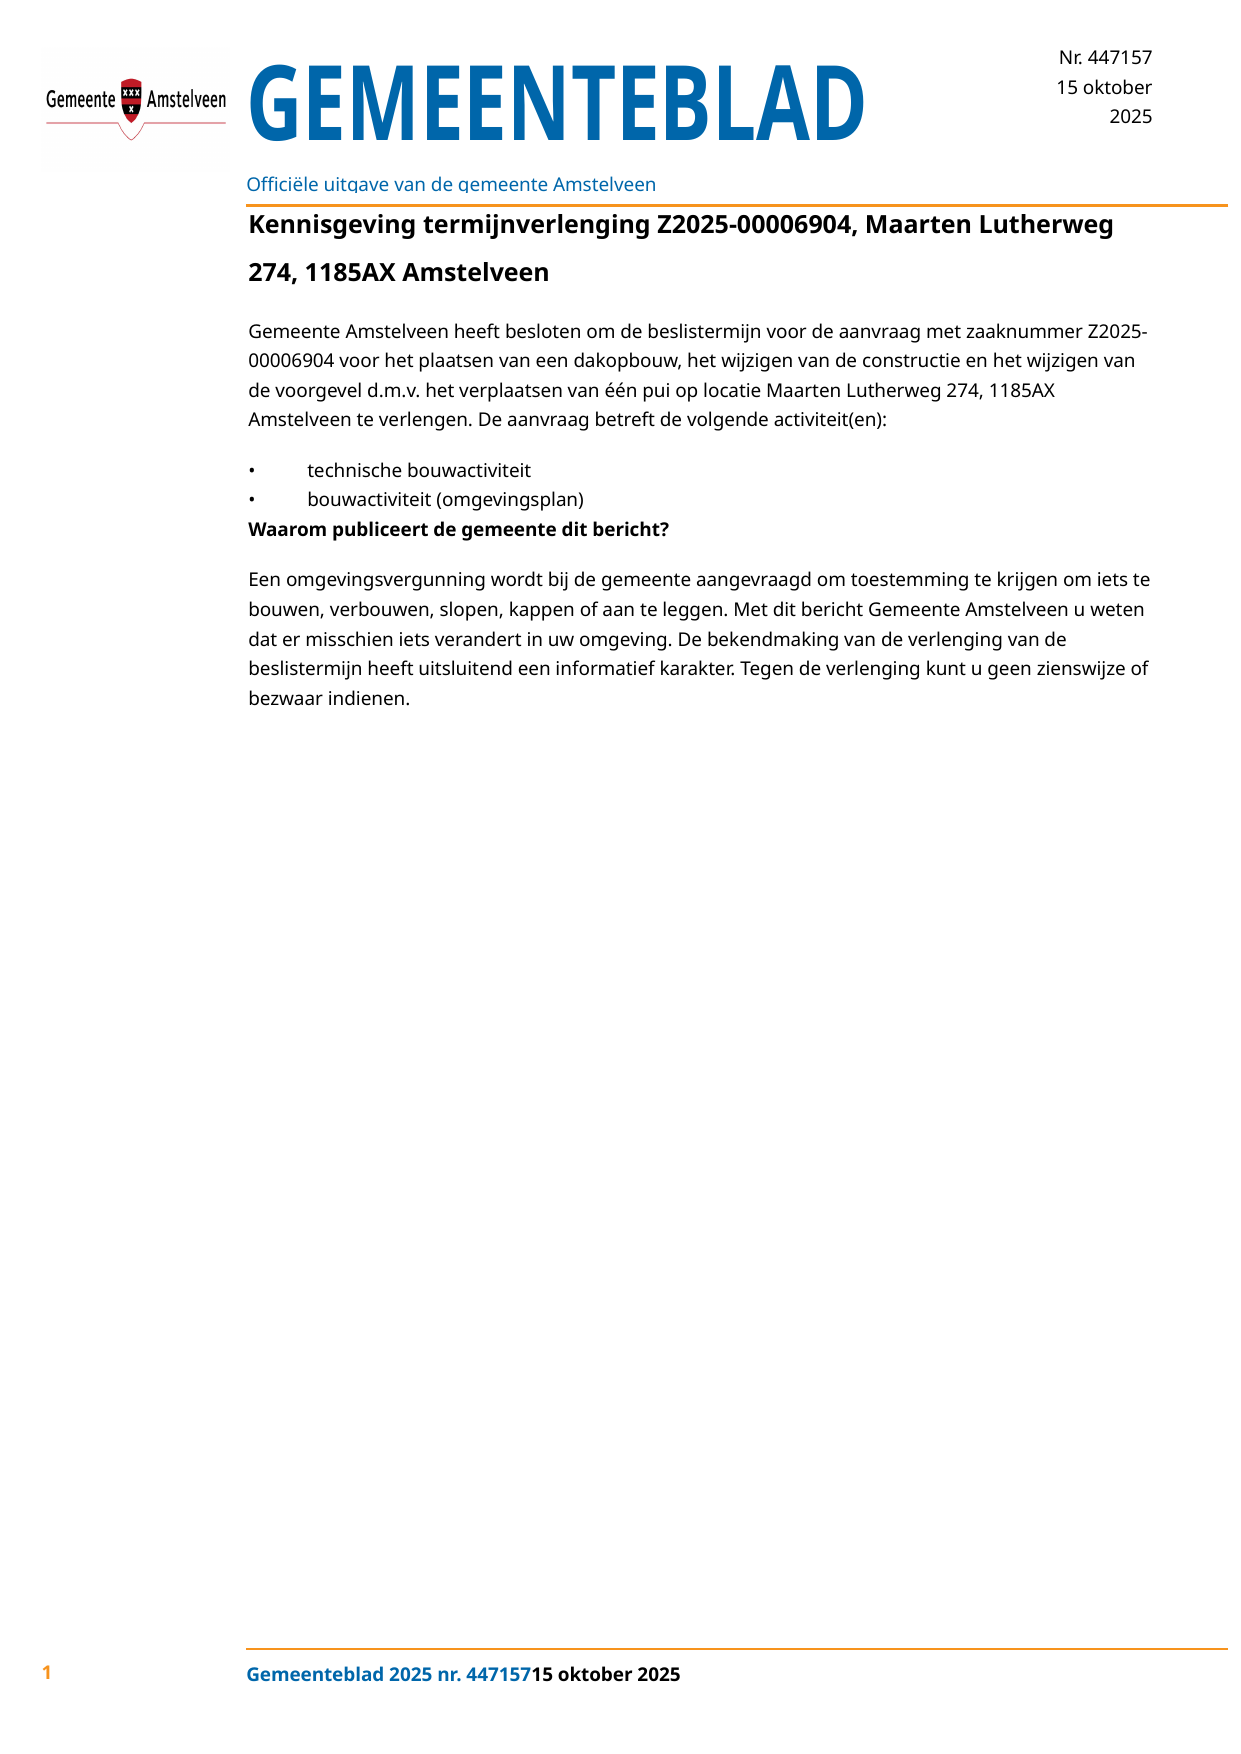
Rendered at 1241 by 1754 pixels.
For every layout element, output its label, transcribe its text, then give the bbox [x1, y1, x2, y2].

list bouwactiviteit (omgevingsplan) [248, 487, 1152, 512]
text Waarom publiceert de gemeente dit bericht? [248, 516, 1152, 542]
text Een omgevingsvergunning wordt bij de gemeente aangevraagd om toestemming te krijgen om iets te bouwen, verbouwen, slopen, kappen of aan te leggen. Met dit bericht Gemeente Amstelveen u weten dat er misschien iets verandert in uw omgeving. De bekendmaking van de verlenging van de beslistermijn heeft uitsluitend een informatief karakter. Tegen de verlenging kunt u geen zienswijze of bezwaar indienen. [248, 567, 1152, 711]
picture [41, 47, 231, 172]
text Gemeente Amstelveen heeft besloten om de beslistermijn voor de aanvraag met zaaknummer Z2025-00006904 voor het plaatsen van een dakopbouw, het wijzigen van de constructie en het wijzigen van de voorgevel d.m.v. het verplaatsen van één pui op locatie Maarten Lutherweg 274, 1185AX Amstelveen te verlengen. De aanvraag betreft de volgende activiteit(en): [248, 318, 1152, 432]
text Kennisgeving termijnverlenging Z2025-00006904, Maarten Lutherweg 274, 1185AX Amstelveen [248, 207, 1152, 288]
list technische bouwactiviteit [248, 457, 1152, 483]
